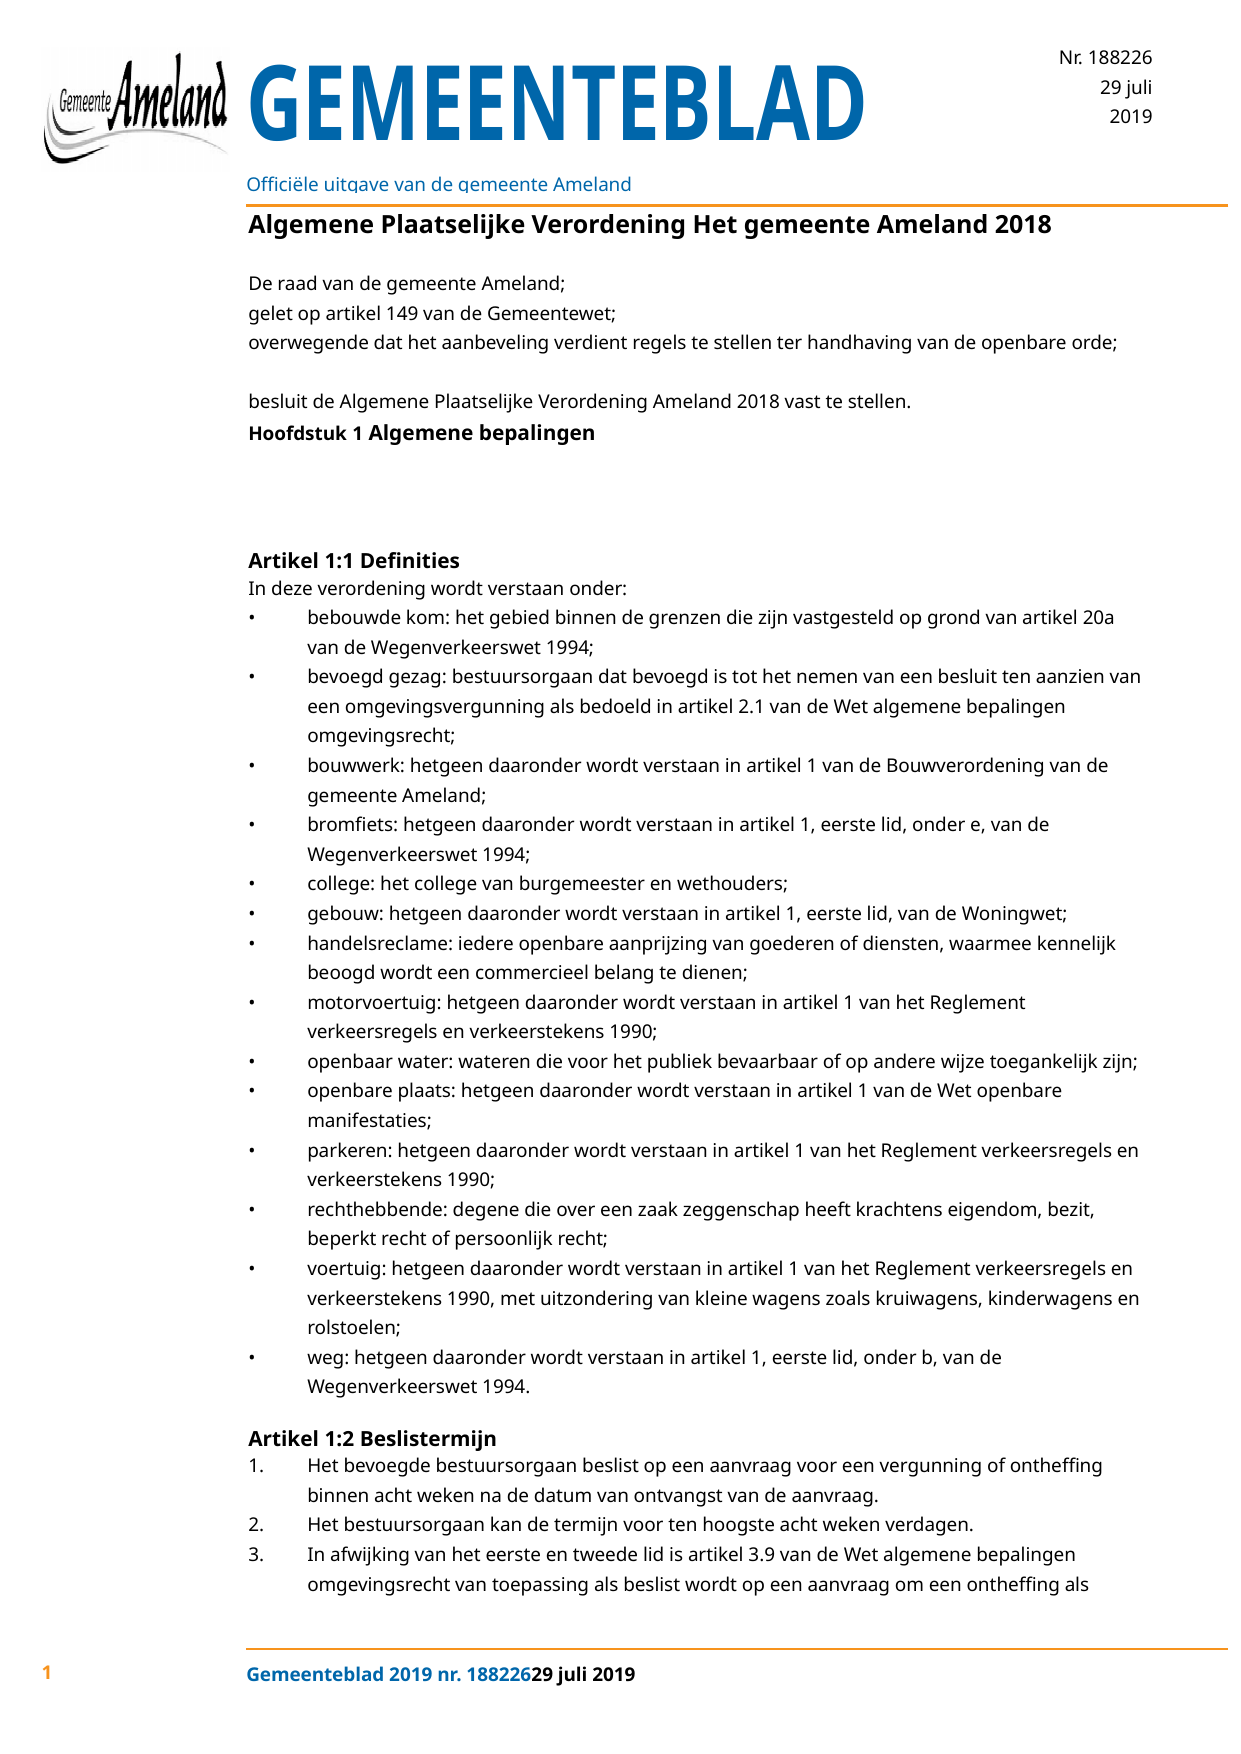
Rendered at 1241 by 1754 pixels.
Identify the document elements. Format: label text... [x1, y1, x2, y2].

text besluit de Algemene Plaatselijke Verordening Ameland 2018 vast te stellen. [248, 389, 1152, 414]
text gelet op artikel 149 van de Gemeentewet; [248, 300, 1152, 326]
text De raad van de gemeente Ameland; [248, 270, 1152, 296]
picture [41, 47, 231, 172]
list Het bevoegde bestuursorgaan beslist op een aanvraag voor een vergunning of ontheffing binnen acht weken na de datum van ontvangst van de aanvraag. [248, 1452, 1152, 1508]
text Algemene Plaatselijke Verordening Het gemeente Ameland 2018 [248, 207, 1152, 241]
text Artikel 1:1 Definities [248, 546, 1152, 575]
list bouwwerk: hetgeen daaronder wordt verstaan in artikel 1 van de Bouwverordening van de gemeente Ameland; [248, 752, 1152, 808]
list handelsreclame: iedere openbare aanprijzing van goederen of diensten, waarmee kennelijk beoogd wordt een commercieel belang te dienen; [248, 930, 1152, 985]
list openbaar water: wateren die voor het publiek bevaarbaar of op andere wijze toegankelijk zijn; [248, 1048, 1152, 1074]
list motorvoertuig: hetgeen daaronder wordt verstaan in artikel 1 van het Reglement verkeersregels en verkeerstekens 1990; [248, 989, 1152, 1044]
list parkeren: hetgeen daaronder wordt verstaan in artikel 1 van het Reglement verkeersregels en verkeerstekens 1990; [248, 1137, 1152, 1192]
list weg: hetgeen daaronder wordt verstaan in artikel 1, eerste lid, onder b, van de Wegenverkeerswet 1994. [248, 1344, 1152, 1399]
text In deze verordening wordt verstaan onder: [248, 575, 1152, 601]
text overwegende dat het aanbeveling verdient regels te stellen ter handhaving van de openbare orde; [248, 329, 1152, 355]
list gebouw: hetgeen daaronder wordt verstaan in artikel 1, eerste lid, van de Woningwet; [248, 900, 1152, 926]
list bevoegd gezag: bestuursorgaan dat bevoegd is tot het nemen van een besluit ten aanzien van een omgevingsvergunning als bedoeld in artikel 2.1 van de Wet algemene bepalingen omgevingsrecht; [248, 663, 1152, 748]
list In afwijking van het eerste en tweede lid is artikel 3.9 van de Wet algemene bepalingen omgevingsrecht van toepassing als beslist wordt op een aanvraag om een ontheffing als [248, 1541, 1152, 1596]
text Hoofdstuk 1 Algemene bepalingen [248, 418, 1152, 447]
list Het bestuursorgaan kan de termijn voor ten hoogste acht weken verdagen. [248, 1512, 1152, 1537]
list voertuig: hetgeen daaronder wordt verstaan in artikel 1 van het Reglement verkeersregels en verkeerstekens 1990, met uitzondering van kleine wagens zoals kruiwagens, kinderwagens en rolstoelen; [248, 1255, 1152, 1340]
list college: het college van burgemeester en wethouders; [248, 871, 1152, 896]
list bebouwde kom: het gebied binnen de grenzen die zijn vastgesteld op grond van artikel 20a van de Wegenverkeerswet 1994; [248, 604, 1152, 660]
list rechthebbende: degene die over een zaak zeggenschap heeft krachtens eigendom, bezit, beperkt recht of persoonlijk recht; [248, 1196, 1152, 1251]
list openbare plaats: hetgeen daaronder wordt verstaan in artikel 1 van de Wet openbare manifestaties; [248, 1078, 1152, 1133]
list bromfiets: hetgeen daaronder wordt verstaan in artikel 1, eerste lid, onder e, van de Wegenverkeerswet 1994; [248, 811, 1152, 867]
text Artikel 1:2 Beslistermijn [248, 1424, 1152, 1452]
